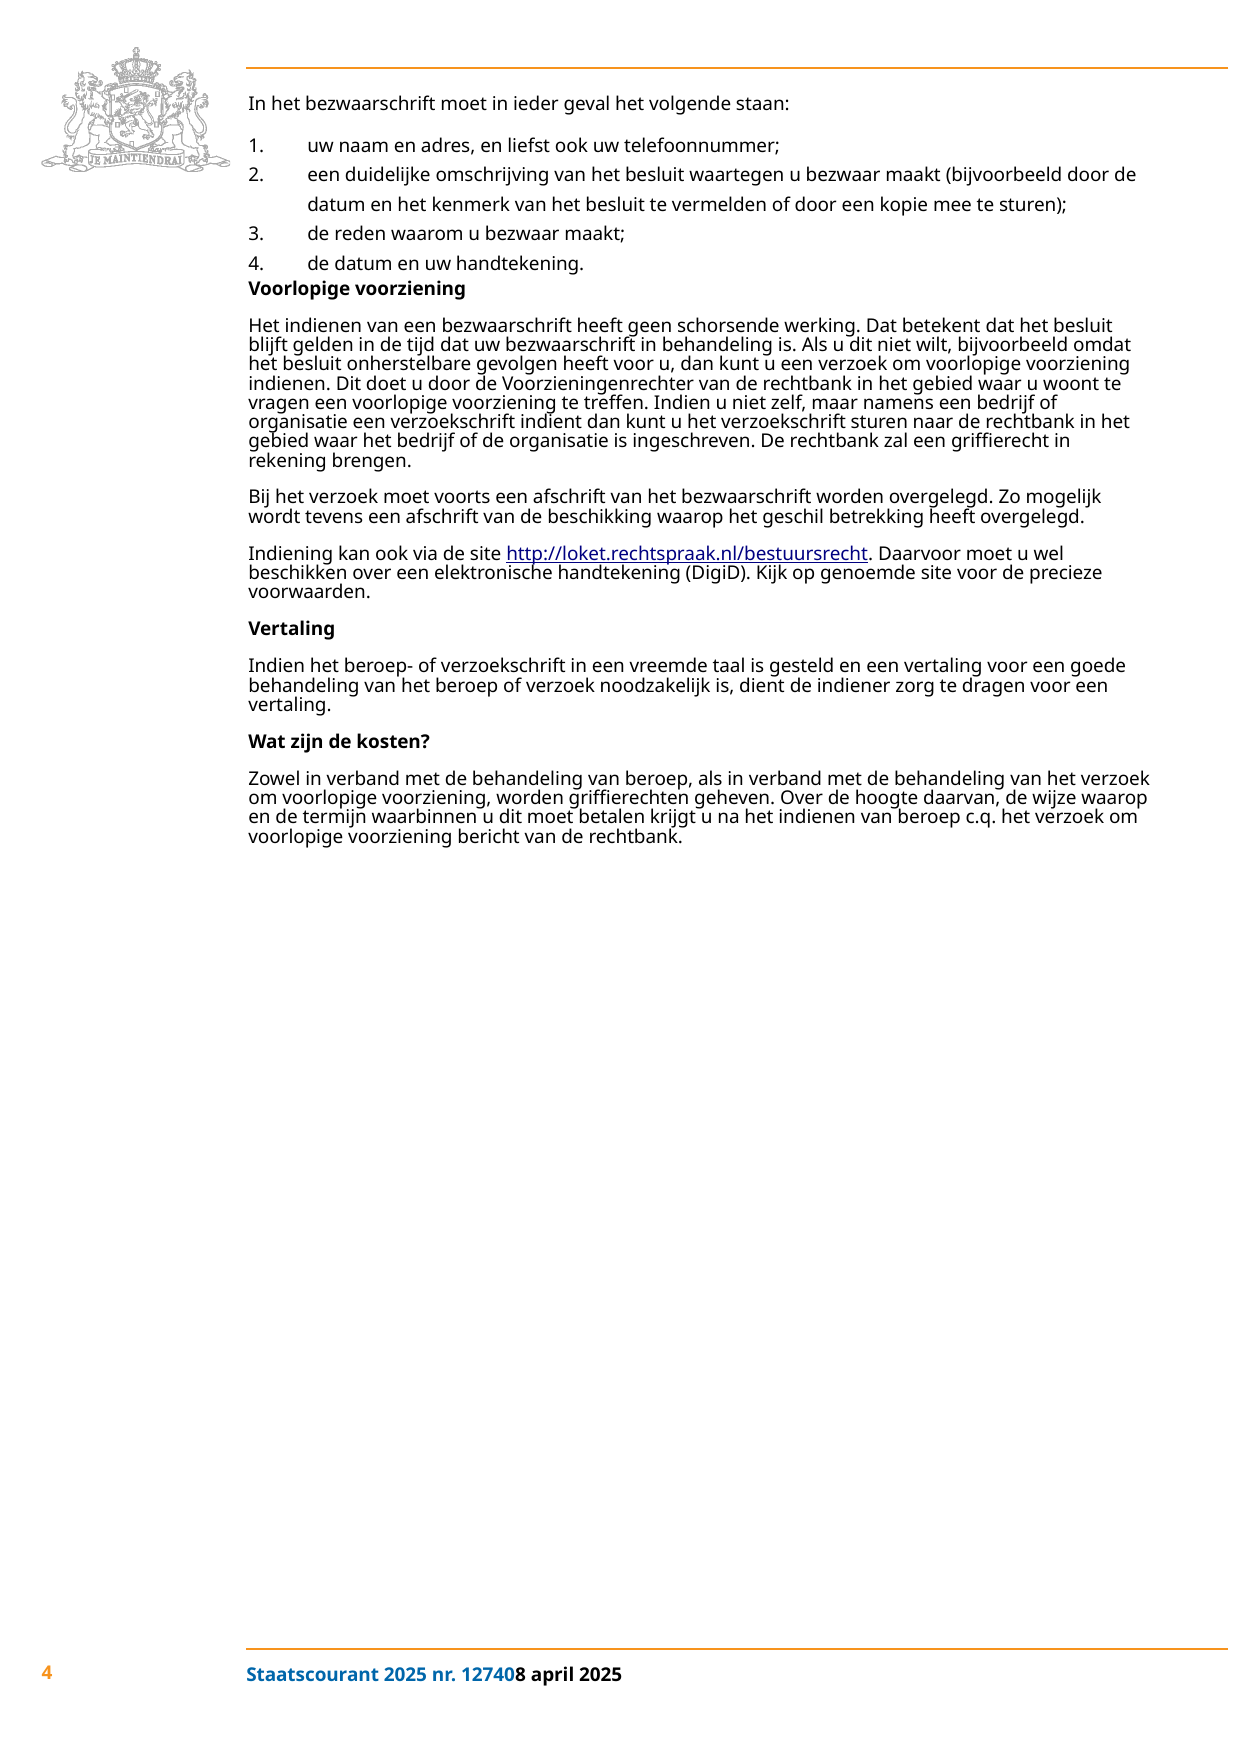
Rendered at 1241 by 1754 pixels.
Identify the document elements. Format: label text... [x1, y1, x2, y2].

text Bij het verzoek moet voorts een afschrift van het bezwaarschrift worden overgelegd. Zo mogelijk wordt tevens een afschrift van de beschikking waarop het geschil betrekking heeft overgelegd. [248, 488, 1152, 527]
list de datum en uw handtekening. [248, 250, 1152, 276]
list een duidelijke omschrijving van het besluit waartegen u bezwaar maakt (bijvoorbeeld door de datum en het kenmerk van het besluit te vermelden of door een kopie mee te sturen); [248, 161, 1152, 217]
text Wat zijn de kosten? [248, 733, 1152, 752]
text Indiening kan ook via de site http://loket.rechtspraak.nl/bestuursrecht. Daarvoor moet u wel beschikken over een elektronische handtekening (DigiD). Kijk op genoemde site voor de precieze voorwaarden. [248, 545, 1152, 603]
text In het bezwaarschrift moet in ieder geval het volgende staan: [248, 95, 1152, 114]
text Het indienen van een bezwaarschrift heeft geen schorsende werking. Dat betekent dat het besluit blijft gelden in de tijd dat uw bezwaarschrift in behandeling is. Als u dit niet wilt, bijvoorbeeld omdat het besluit onherstelbare gevolgen heeft voor u, dan kunt u een verzoek om voorlopige voorziening indienen. Dit doet u door de Voorzieningenrechter van de rechtbank in het gebied waar u woont te vragen een voorlopige voorziening te treffen. Indien u niet zelf, maar namens een bedrijf of organisatie een verzoekschrift indient dan kunt u het verzoekschrift sturen naar de rechtbank in het gebied waar het bedrijf of de organisatie is ingeschreven. De rechtbank zal een griffierecht in rekening brengen. [248, 317, 1152, 471]
text Voorlopige voorziening [248, 280, 1152, 299]
text Zowel in verband met de behandeling van beroep, als in verband met de behandeling van het verzoek om voorlopige voorziening, worden griffierechten geheven. Over de hoogte daarvan, de wijze waarop en de termijn waarbinnen u dit moet betalen krijgt u na het indienen van beroep c.q. het verzoek om voorlopige voorziening bericht van de rechtbank. [248, 770, 1152, 847]
list de reden waarom u bezwaar maakt; [248, 221, 1152, 246]
picture [41, 47, 231, 172]
text Indien het beroep- of verzoekschrift in een vreemde taal is gesteld en een vertaling voor een goede behandeling van het beroep of verzoek noodzakelijk is, dient de indiener zorg te dragen voor een vertaling. [248, 657, 1152, 715]
list uw naam en adres, en liefst ook uw telefoonnummer; [248, 132, 1152, 157]
text Vertaling [248, 620, 1152, 639]
